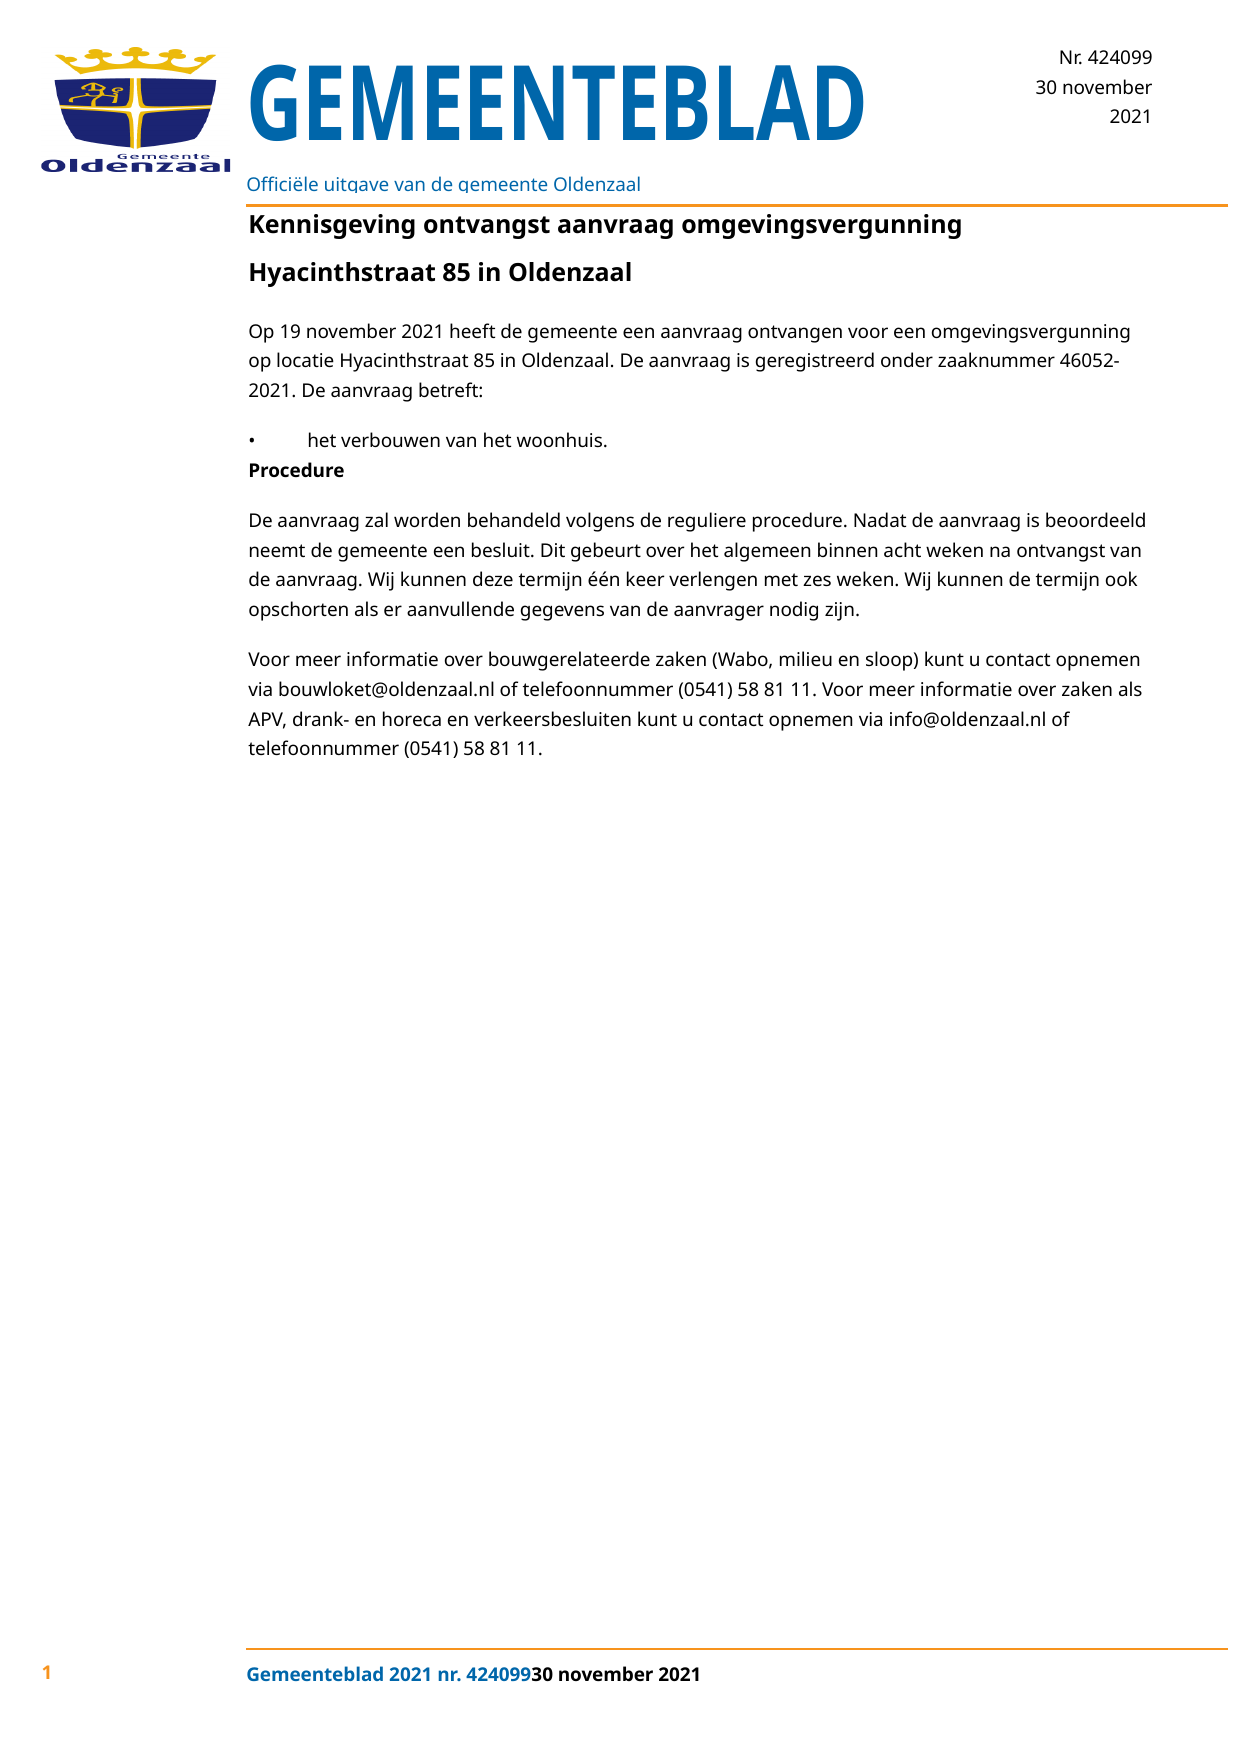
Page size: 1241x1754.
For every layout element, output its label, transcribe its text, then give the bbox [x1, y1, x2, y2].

text Kennisgeving ontvangst aanvraag omgevingsvergunning Hyacinthstraat 85 in Oldenzaal [248, 207, 1152, 288]
text Op 19 november 2021 heeft de gemeente een aanvraag ontvangen voor een omgevingsvergunning op locatie Hyacinthstraat 85 in Oldenzaal. De aanvraag is geregistreerd onder zaaknummer 46052-2021. De aanvraag betreft: [248, 318, 1152, 403]
list het verbouwen van het woonhuis. [248, 427, 1152, 453]
text De aanvraag zal worden behandeld volgens de reguliere procedure. Nadat de aanvraag is beoordeeld neemt de gemeente een besluit. Dit gebeurt over het algemeen binnen acht weken na ontvangst van de aanvraag. Wij kunnen deze termijn één keer verlengen met zes weken. Wij kunnen de termijn ook opschorten als er aanvullende gegevens van de aanvrager nodig zijn. [248, 507, 1152, 622]
text Procedure [248, 457, 1152, 483]
text Voor meer informatie over bouwgerelateerde zaken (Wabo, milieu en sloop) kunt u contact opnemen via bouwloket@oldenzaal.nl of telefoonnummer (0541) 58 81 11. Voor meer informatie over zaken als APV, drank- en horeca en verkeersbesluiten kunt u contact opnemen via info@oldenzaal.nl of telefoonnummer (0541) 58 81 11. [248, 647, 1152, 761]
picture [41, 47, 231, 172]
